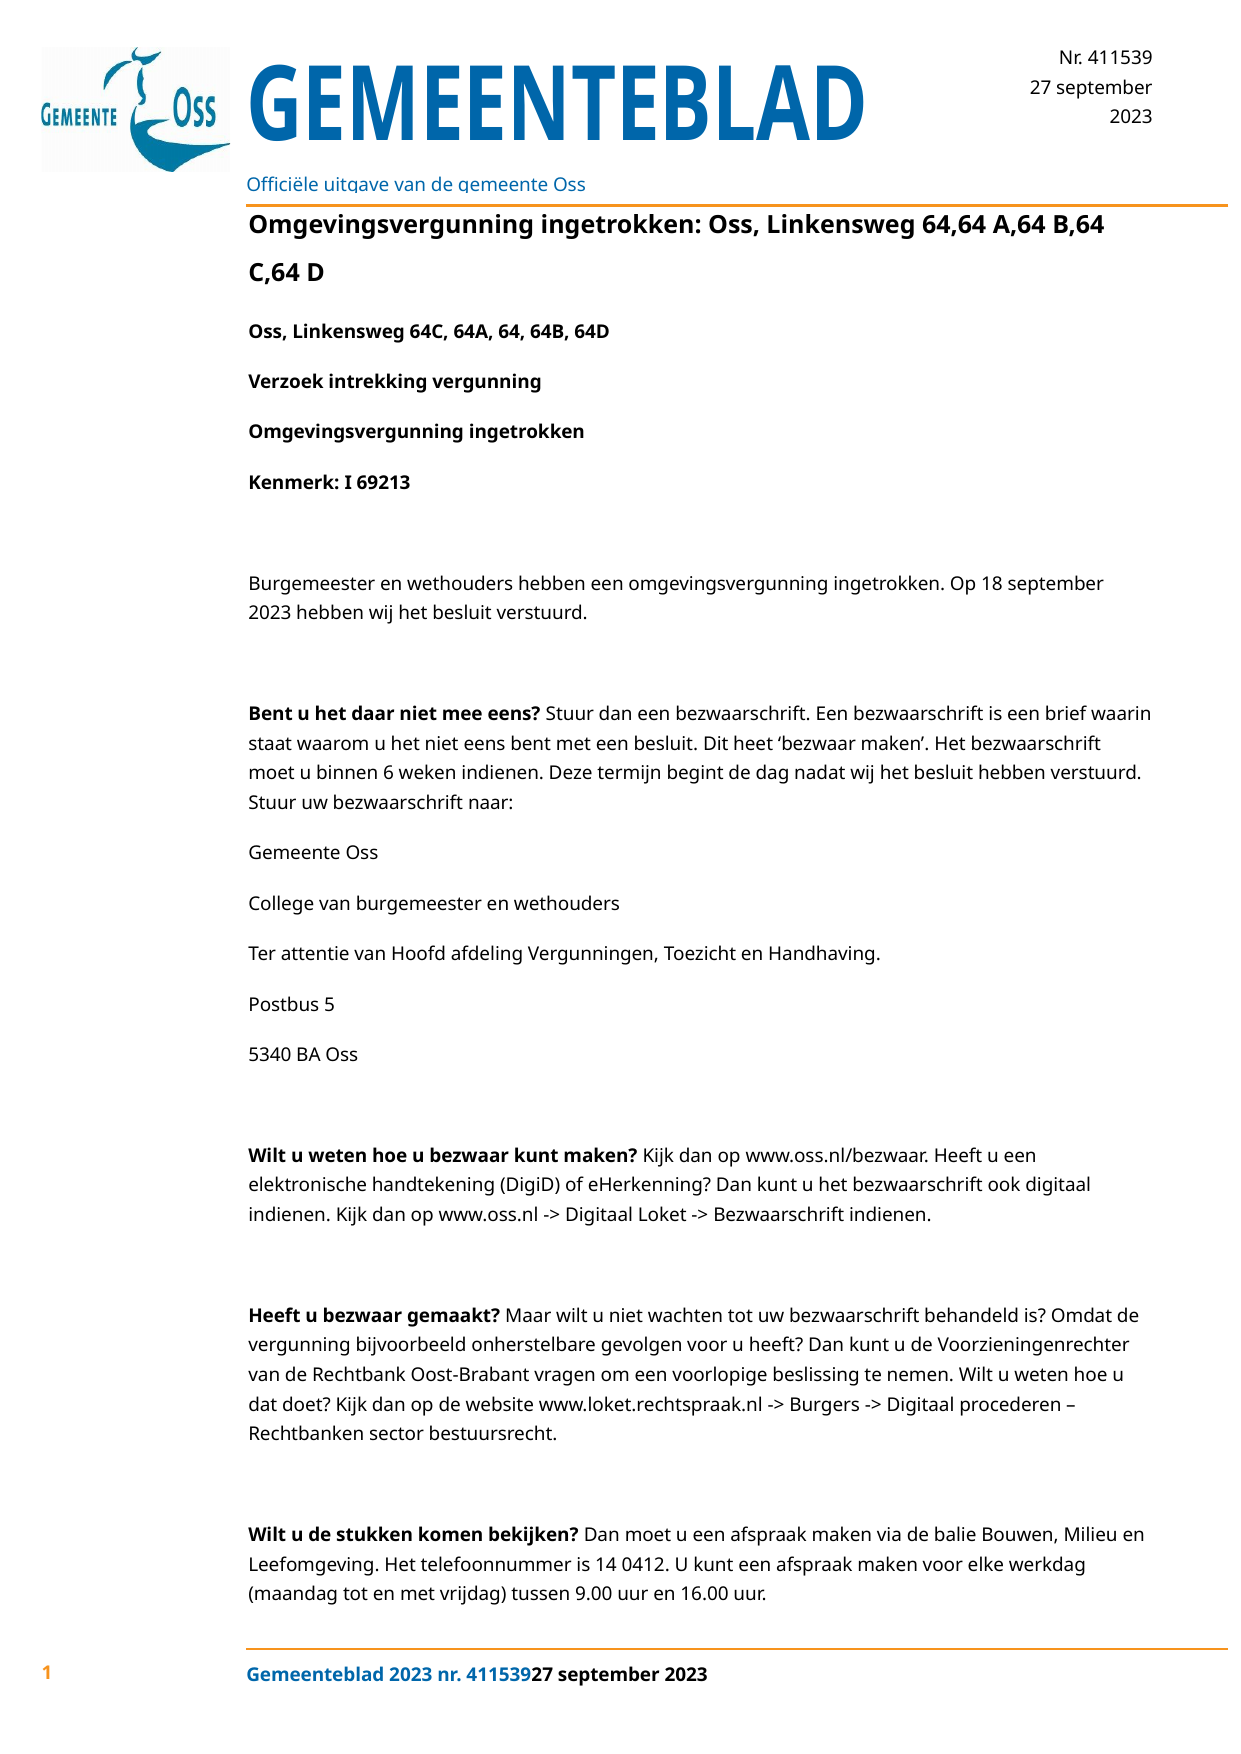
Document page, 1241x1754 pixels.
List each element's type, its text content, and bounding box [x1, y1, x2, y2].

text Verzoek intrekking vergunning [248, 368, 1152, 394]
text Oss, Linkensweg 64C, 64A, 64, 64B, 64D [248, 318, 1152, 344]
text Wilt u weten hoe u bezwaar kunt maken? Kijk dan op www.oss.nl/bezwaar. Heeft u een elektronische handtekening (DigiD) of eHerkenning? Dan kunt u het bezwaarschrift ook digitaal indienen. Kijk dan op www.oss.nl -> Digitaal Loket -> Bezwaarschrift indienen. [248, 1142, 1152, 1227]
text Ter attentie van Hoofd afdeling Vergunningen, Toezicht en Handhaving. [248, 940, 1152, 966]
text College van burgemeester en wethouders [248, 890, 1152, 916]
picture [41, 47, 231, 172]
text Postbus 5 [248, 991, 1152, 1017]
text Gemeente Oss [248, 839, 1152, 865]
text Omgevingsvergunning ingetrokken [248, 419, 1152, 444]
text Wilt u de stukken komen bekijken? Dan moet u een afspraak maken via de balie Bouwen, Milieu en Leefomgeving. Het telefoonnummer is 14 0412. U kunt een afspraak maken voor elke werkdag (maandag tot en met vrijdag) tussen 9.00 uur en 16.00 uur. [248, 1521, 1152, 1606]
text 5340 BA Oss [248, 1041, 1152, 1067]
text Heeft u bezwaar gemaakt? Maar wilt u niet wachten tot uw bezwaarschrift behandeld is? Omdat de vergunning bijvoorbeeld onherstelbare gevolgen voor u heeft? Dan kunt u de Voorzieningenrechter van de Rechtbank Oost-Brabant vragen om een voorlopige beslissing te nemen. Wilt u weten hoe u dat doet? Kijk dan op de website www.loket.rechtspraak.nl -> Burgers -> Digitaal procederen – Rechtbanken sector bestuursrecht. [248, 1302, 1152, 1446]
text Kenmerk: I 69213 [248, 469, 1152, 495]
text Burgemeester en wethouders hebben een omgevingsvergunning ingetrokken. Op 18 september 2023 hebben wij het besluit verstuurd. [248, 570, 1152, 625]
text Bent u het daar niet mee eens? Stuur dan een bezwaarschrift. Een bezwaarschrift is een brief waarin staat waarom u het niet eens bent met een besluit. Dit heet ‘bezwaar maken’. Het bezwaarschrift moet u binnen 6 weken indienen. Deze termijn begint de dag nadat wij het besluit hebben verstuurd. Stuur uw bezwaarschrift naar: [248, 700, 1152, 815]
text Omgevingsvergunning ingetrokken: Oss, Linkensweg 64,64 A,64 B,64 C,64 D [248, 207, 1152, 288]
